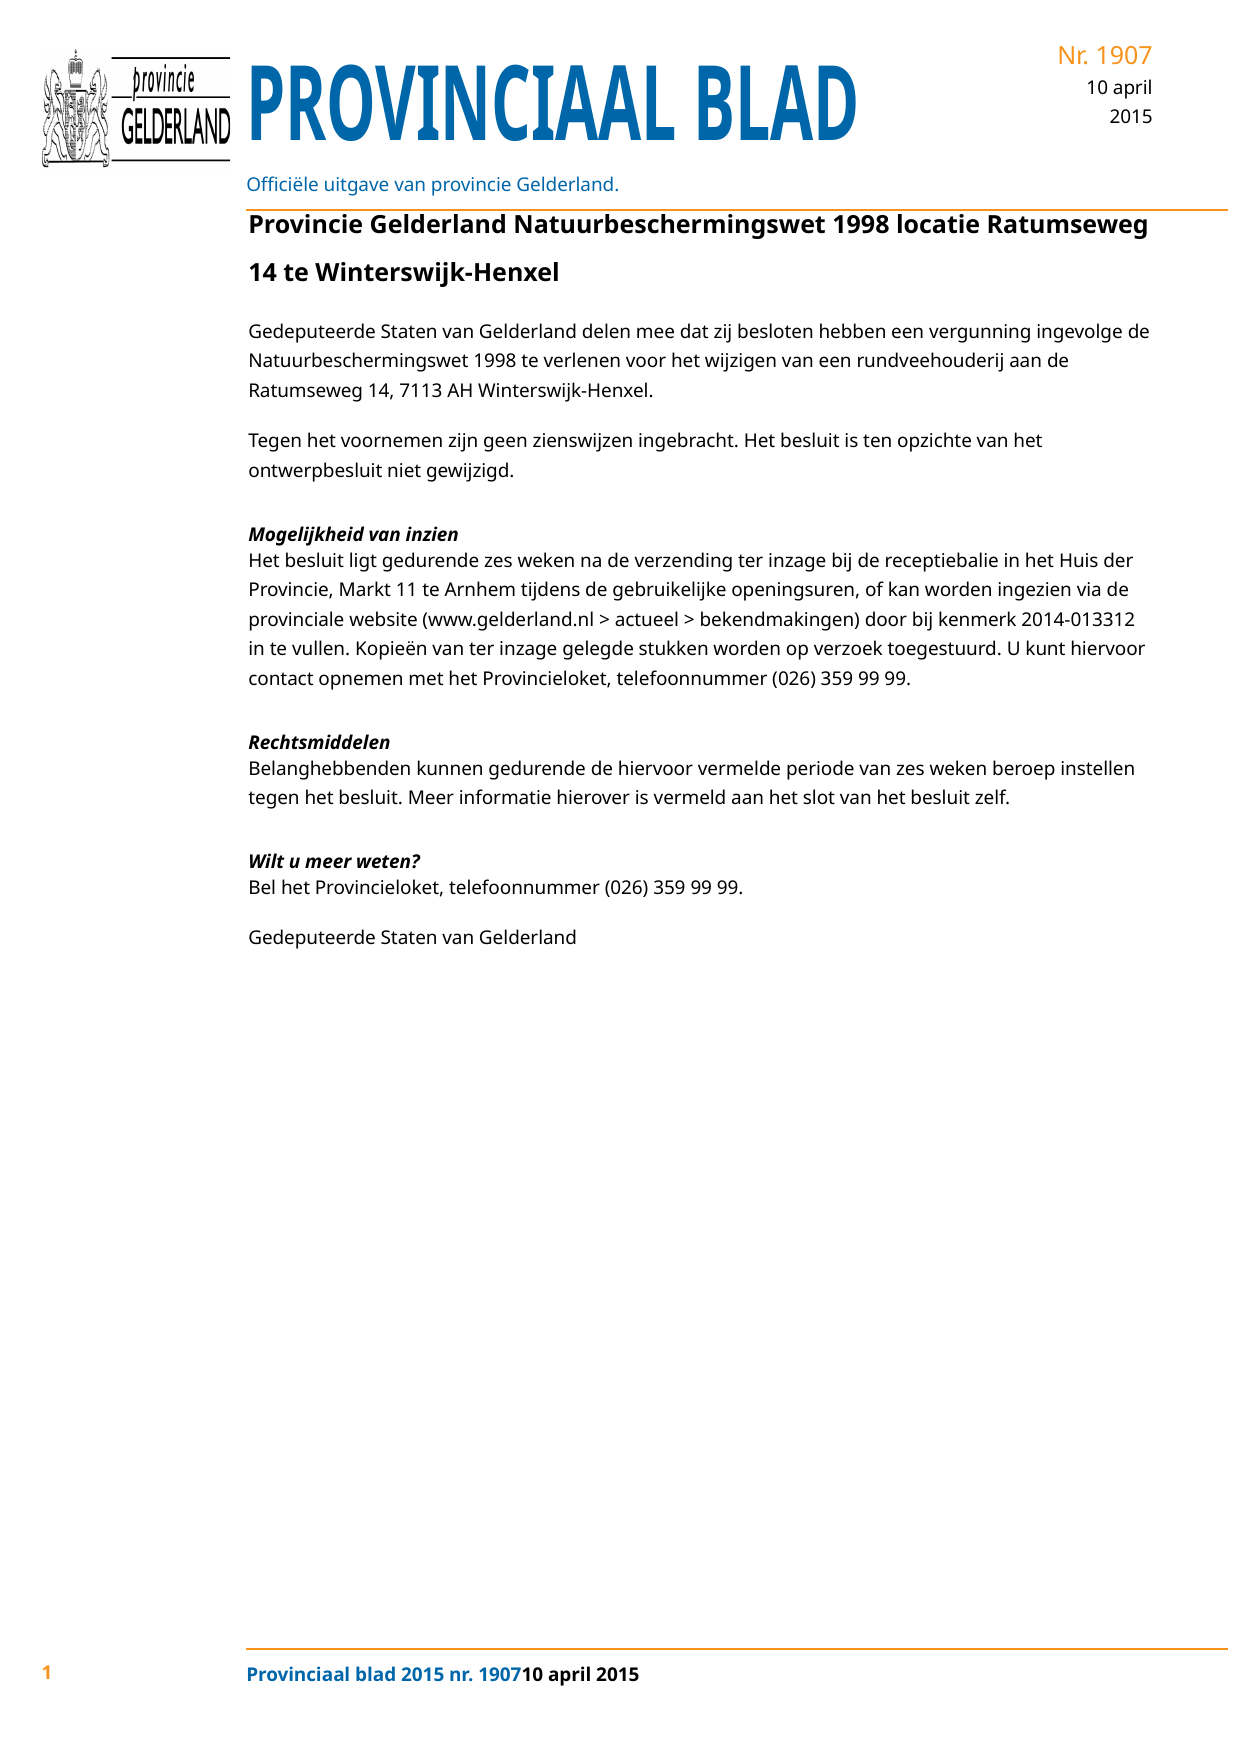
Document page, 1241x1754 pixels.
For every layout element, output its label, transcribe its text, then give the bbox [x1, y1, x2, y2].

text Rechtsmiddelen [248, 729, 1152, 755]
text Wilt u meer weten? [248, 848, 1152, 874]
text Tegen het voornemen zijn geen zienswijzen ingebracht. Het besluit is ten opzichte van het ontwerpbesluit niet gewijzigd. [248, 427, 1152, 483]
text Belanghebbenden kunnen gedurende de hiervoor vermelde periode van zes weken beroep instellen tegen het besluit. Meer informatie hierover is vermeld aan het slot van het besluit zelf. [248, 755, 1152, 810]
text Bel het Provincieloket, telefoonnummer (026) 359 99 99. [248, 874, 1152, 900]
text Provincie Gelderland Natuurbeschermingswet 1998 locatie Ratumseweg 14 te Winterswijk-Henxel [248, 211, 1152, 288]
text Het besluit ligt gedurende zes weken na de verzending ter inzage bij de receptiebalie in het Huis der Provincie, Markt 11 te Arnhem tijdens de gebruikelijke openingsuren, of kan worden ingezien via de provinciale website (www.gelderland.nl > actueel > bekendmakingen) door bij kenmerk 2014-013312 in te vullen. Kopieën van ter inzage gelegde stukken worden op verzoek toegestuurd. U kunt hiervoor contact opnemen met het Provincieloket, telefoonnummer (026) 359 99 99. [248, 547, 1152, 691]
text Mogelijkheid van inzien [248, 521, 1152, 547]
picture [41, 47, 231, 172]
text Gedeputeerde Staten van Gelderland delen mee dat zij besloten hebben een vergunning ingevolge de Natuurbeschermingswet 1998 te verlenen voor het wijzigen van een rundveehouderij aan de Ratumseweg 14, 7113 AH Winterswijk-Henxel. [248, 318, 1152, 403]
text Gedeputeerde Staten van Gelderland [248, 924, 1152, 950]
